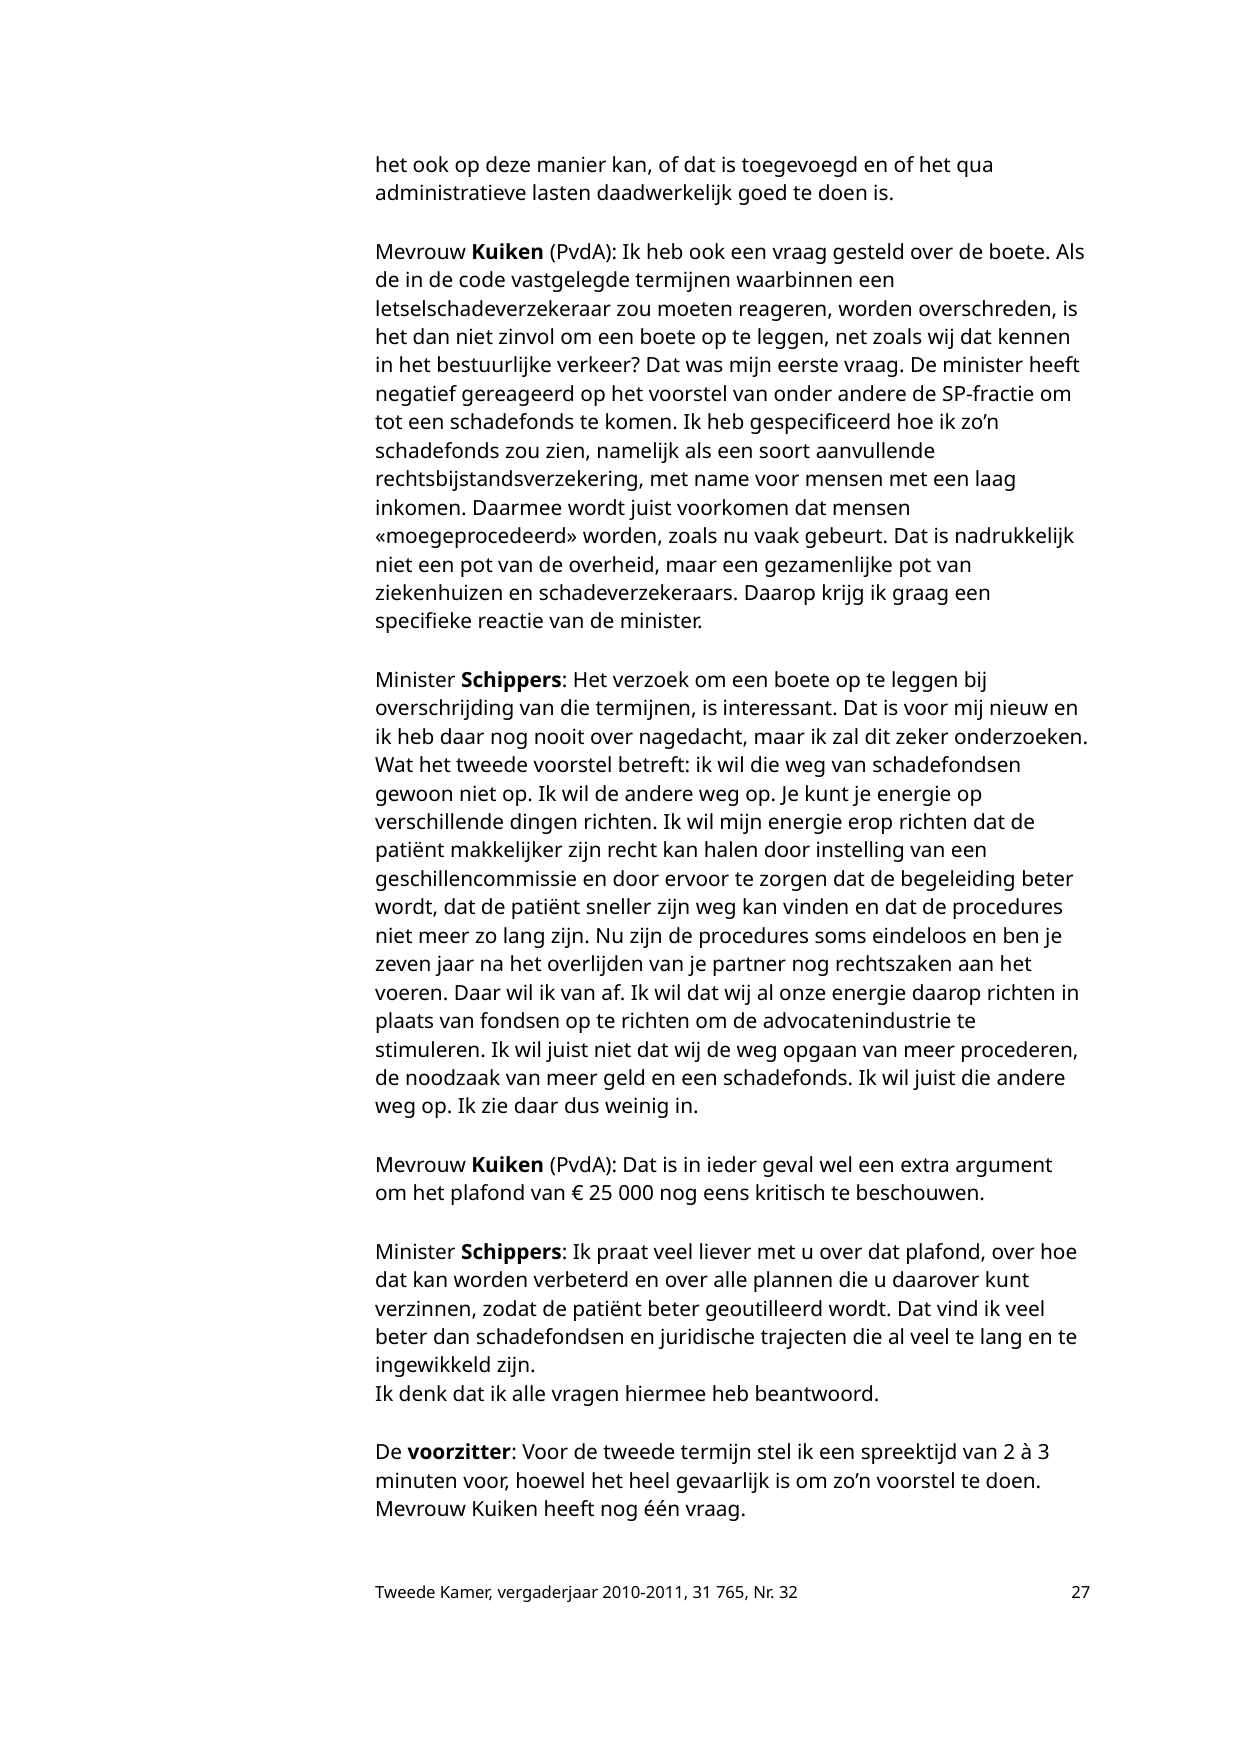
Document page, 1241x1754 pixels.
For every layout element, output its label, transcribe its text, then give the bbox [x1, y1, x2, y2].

text Ik denk dat ik alle vragen hiermee heb beantwoord. [375, 1379, 1090, 1407]
text Minister Schippers: Het verzoek om een boete op te leggen bij overschrijding van die termijnen, is interessant. Dat is voor mij nieuw en ik heb daar nog nooit over nagedacht, maar ik zal dit zeker onderzoeken. Wat het tweede voorstel betreft: ik wil die weg van schadefondsen gewoon niet op. Ik wil de andere weg op. Je kunt je energie op verschillende dingen richten. Ik wil mijn energie erop richten dat de patiënt makkelijker zijn recht kan halen door instelling van een geschillencommissie en door ervoor te zorgen dat de begeleiding beter wordt, dat de patiënt sneller zijn weg kan vinden en dat de procedures niet meer zo lang zijn. Nu zijn de procedures soms eindeloos en ben je zeven jaar na het overlijden van je partner nog rechtszaken aan het voeren. Daar wil ik van af. Ik wil dat wij al onze energie daarop richten in plaats van fondsen op te richten om de advocatenindustrie te stimuleren. Ik wil juist niet dat wij de weg opgaan van meer procederen, de noodzaak van meer geld en een schadefonds. Ik wil juist die andere weg op. Ik zie daar dus weinig in. [375, 665, 1090, 1120]
text Minister Schippers: Ik praat veel liever met u over dat plafond, over hoe dat kan worden verbeterd en over alle plannen die u daarover kunt verzinnen, zodat de patiënt beter geoutilleerd wordt. Dat vind ik veel beter dan schadefondsen en juridische trajecten die al veel te lang en te ingewikkeld zijn. [375, 1237, 1090, 1379]
text De voorzitter: Voor de tweede termijn stel ik een spreektijd van 2 à 3 minuten voor, hoewel het heel gevaarlijk is om zo’n voorstel te doen. Mevrouw Kuiken heeft nog één vraag. [375, 1437, 1090, 1523]
text het ook op deze manier kan, of dat is toegevoegd en of het qua administratieve lasten daadwerkelijk goed te doen is. [375, 150, 1090, 207]
text Mevrouw Kuiken (PvdA): Dat is in ieder geval wel een extra argument om het plafond van € 25 000 nog eens kritisch te beschouwen. [375, 1150, 1090, 1207]
text Mevrouw Kuiken (PvdA): Ik heb ook een vraag gesteld over de boete. Als de in de code vastgelegde termijnen waarbinnen een letselschadeverzekeraar zou moeten reageren, worden overschreden, is het dan niet zinvol om een boete op te leggen, net zoals wij dat kennen in het bestuurlijke verkeer? Dat was mijn eerste vraag. De minister heeft negatief gereageerd op het voorstel van onder andere de SP-fractie om tot een schadefonds te komen. Ik heb gespecificeerd hoe ik zo’n schadefonds zou zien, namelijk als een soort aanvullende rechtsbijstandsverzekering, met name voor mensen met een laag inkomen. Daarmee wordt juist voorkomen dat mensen «moegeprocedeerd» worden, zoals nu vaak gebeurt. Dat is nadrukkelijk niet een pot van de overheid, maar een gezamenlijke pot van ziekenhuizen en schadeverzekeraars. Daarop krijg ik graag een specifieke reactie van de minister. [375, 237, 1090, 635]
